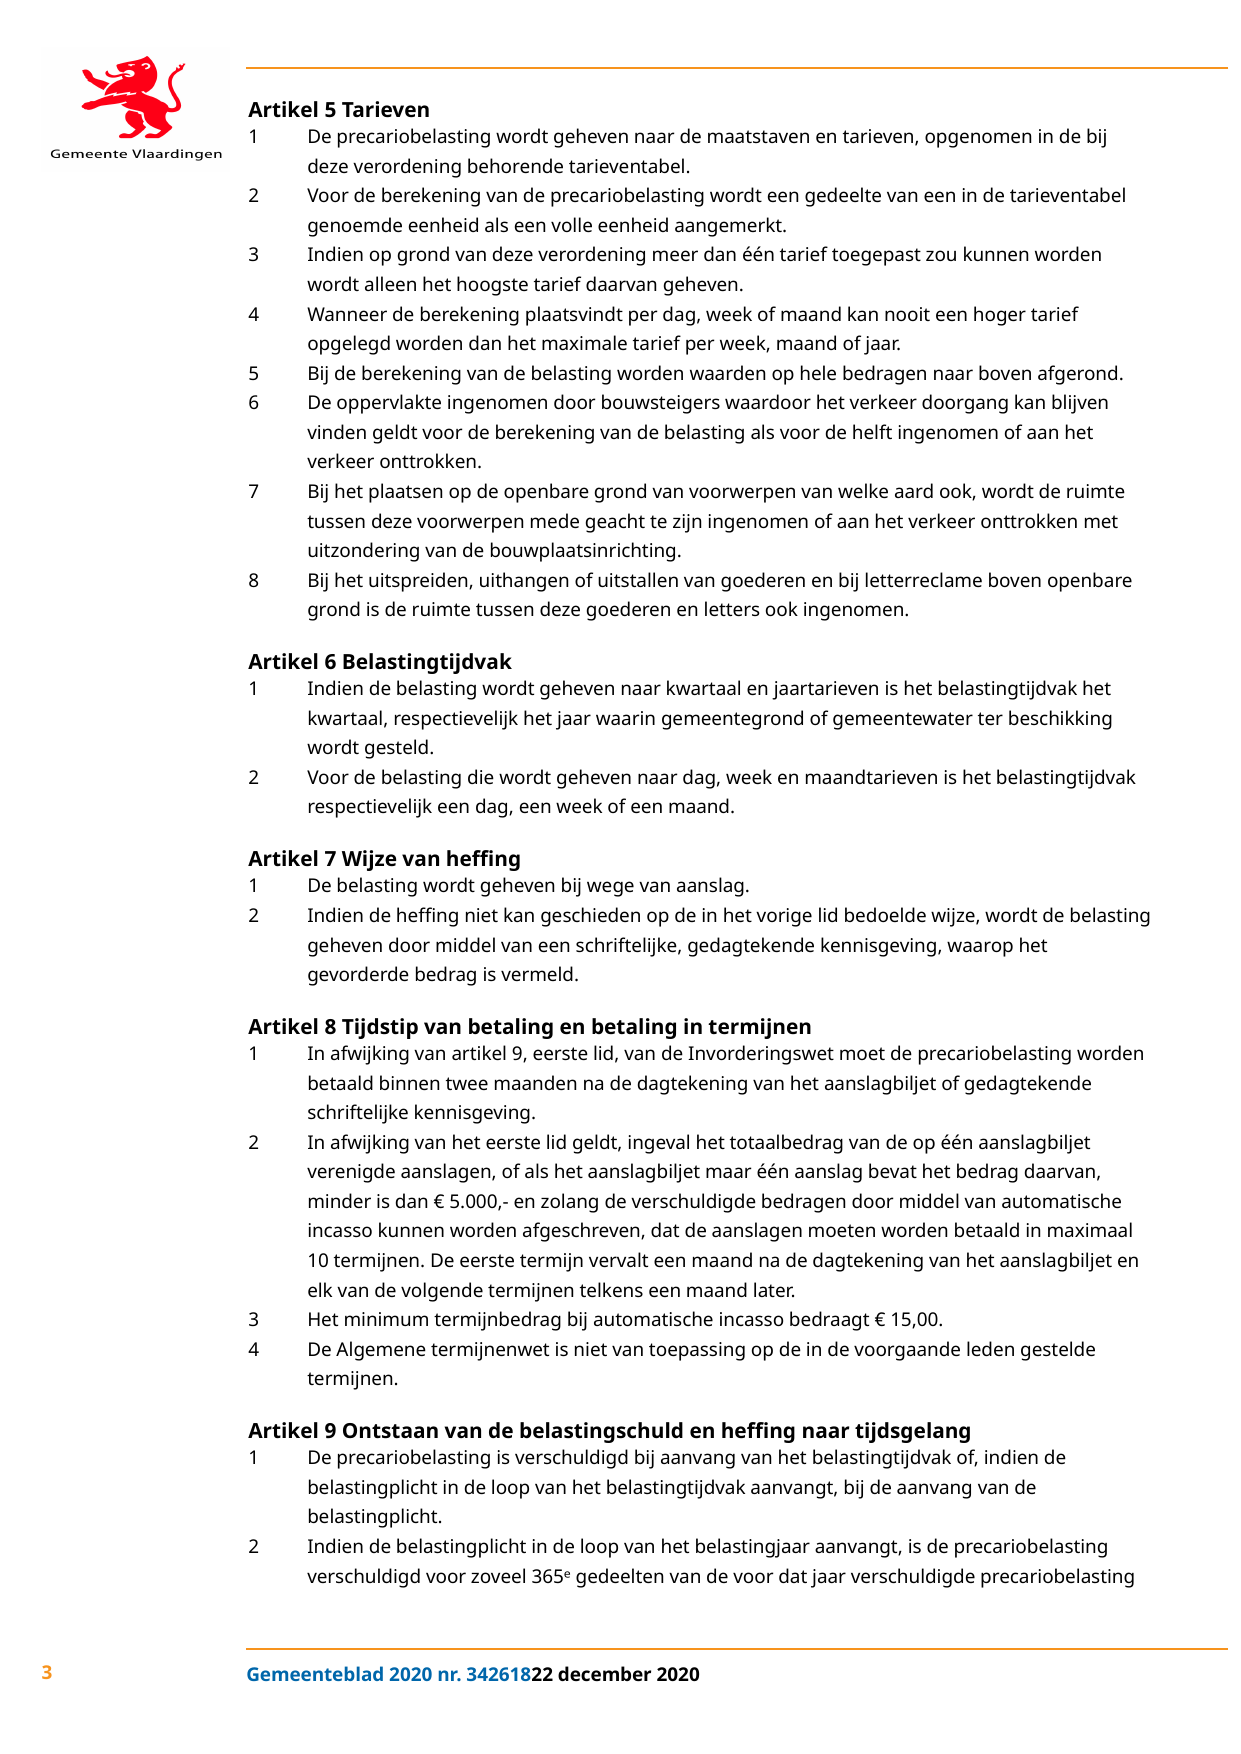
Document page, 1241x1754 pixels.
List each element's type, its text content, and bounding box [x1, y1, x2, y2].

list Indien de belasting wordt geheven naar kwartaal en jaartarieven is het belastingtijdvak het kwartaal, respectievelijk het jaar waarin gemeentegrond of gemeentewater ter beschikking wordt gesteld. [248, 675, 1152, 760]
list Voor de berekening van de precariobelasting wordt een gedeelte van een in de tarieventabel genoemde eenheid als een volle eenheid aangemerkt. [248, 182, 1152, 238]
list De belasting wordt geheven bij wege van aanslag. [248, 873, 1152, 898]
list In afwijking van het eerste lid geldt, ingeval het totaalbedrag van de op één aanslagbiljet verenigde aanslagen, of als het aanslagbiljet maar één aanslag bevat het bedrag daarvan, minder is dan € 5.000,- en zolang de verschuldigde bedragen door middel van automatische incasso kunnen worden afgeschreven, dat de aanslagen moeten worden betaald in maximaal 10 termijnen. De eerste termijn vervalt een maand na de dagtekening van het aanslagbiljet en elk van de volgende termijnen telkens een maand later. [248, 1129, 1152, 1303]
list Indien op grond van deze verordening meer dan één tarief toegepast zou kunnen worden wordt alleen het hoogste tarief daarvan geheven. [248, 242, 1152, 297]
text Artikel 5 Tarieven [248, 95, 1152, 123]
text Artikel 8 Tijdstip van betaling en betaling in termijnen [248, 1012, 1152, 1040]
list Indien de belastingplicht in de loop van het belastingjaar aanvangt, is de precariobelasting verschuldigd voor zoveel 365ᵉ gedeelten van de voor dat jaar verschuldigde precariobelasting [248, 1533, 1152, 1588]
text Artikel 9 Ontstaan van de belastingschuld en heffing naar tijdsgelang [248, 1416, 1152, 1444]
text Artikel 6 Belastingtijdvak [248, 647, 1152, 675]
text Artikel 7 Wijze van heffing [248, 844, 1152, 873]
list De precariobelasting is verschuldigd bij aanvang van het belastingtijdvak of, indien de belastingplicht in de loop van het belastingtijdvak aanvangt, bij de aanvang van de belastingplicht. [248, 1444, 1152, 1529]
list De oppervlakte ingenomen door bouwsteigers waardoor het verkeer doorgang kan blijven vinden geldt voor de berekening van de belasting als voor de helft ingenomen of aan het verkeer onttrokken. [248, 389, 1152, 474]
list De Algemene termijnenwet is niet van toepassing op de in de voorgaande leden gestelde termijnen. [248, 1336, 1152, 1391]
list Indien de heffing niet kan geschieden op de in het vorige lid bedoelde wijze, wordt de belasting geheven door middel van een schriftelijke, gedagtekende kennisgeving, waarop het gevorderde bedrag is vermeld. [248, 902, 1152, 987]
list Voor de belasting die wordt geheven naar dag, week en maandtarieven is het belastingtijdvak respectievelijk een dag, een week of een maand. [248, 764, 1152, 819]
picture [41, 47, 231, 172]
list Bij de berekening van de belasting worden waarden op hele bedragen naar boven afgerond. [248, 360, 1152, 386]
list Het minimum termijnbedrag bij automatische incasso bedraagt € 15,00. [248, 1306, 1152, 1332]
list Wanneer de berekening plaatsvindt per dag, week of maand kan nooit een hoger tarief opgelegd worden dan het maximale tarief per week, maand of jaar. [248, 301, 1152, 356]
list De precariobelasting wordt geheven naar de maatstaven en tarieven, opgenomen in de bij deze verordening behorende tarieventabel. [248, 123, 1152, 178]
list Bij het uitspreiden, uithangen of uitstallen van goederen en bij letterreclame boven openbare grond is de ruimte tussen deze goederen en letters ook ingenomen. [248, 567, 1152, 622]
list In afwijking van artikel 9, eerste lid, van de Invorderingswet moet de precariobelasting worden betaald binnen twee maanden na de dagtekening van het aanslagbiljet of gedagtekende schriftelijke kennisgeving. [248, 1040, 1152, 1125]
list Bij het plaatsen op de openbare grond van voorwerpen van welke aard ook, wordt de ruimte tussen deze voorwerpen mede geacht te zijn ingenomen of aan het verkeer onttrokken met uitzondering van de bouwplaatsinrichting. [248, 478, 1152, 563]
